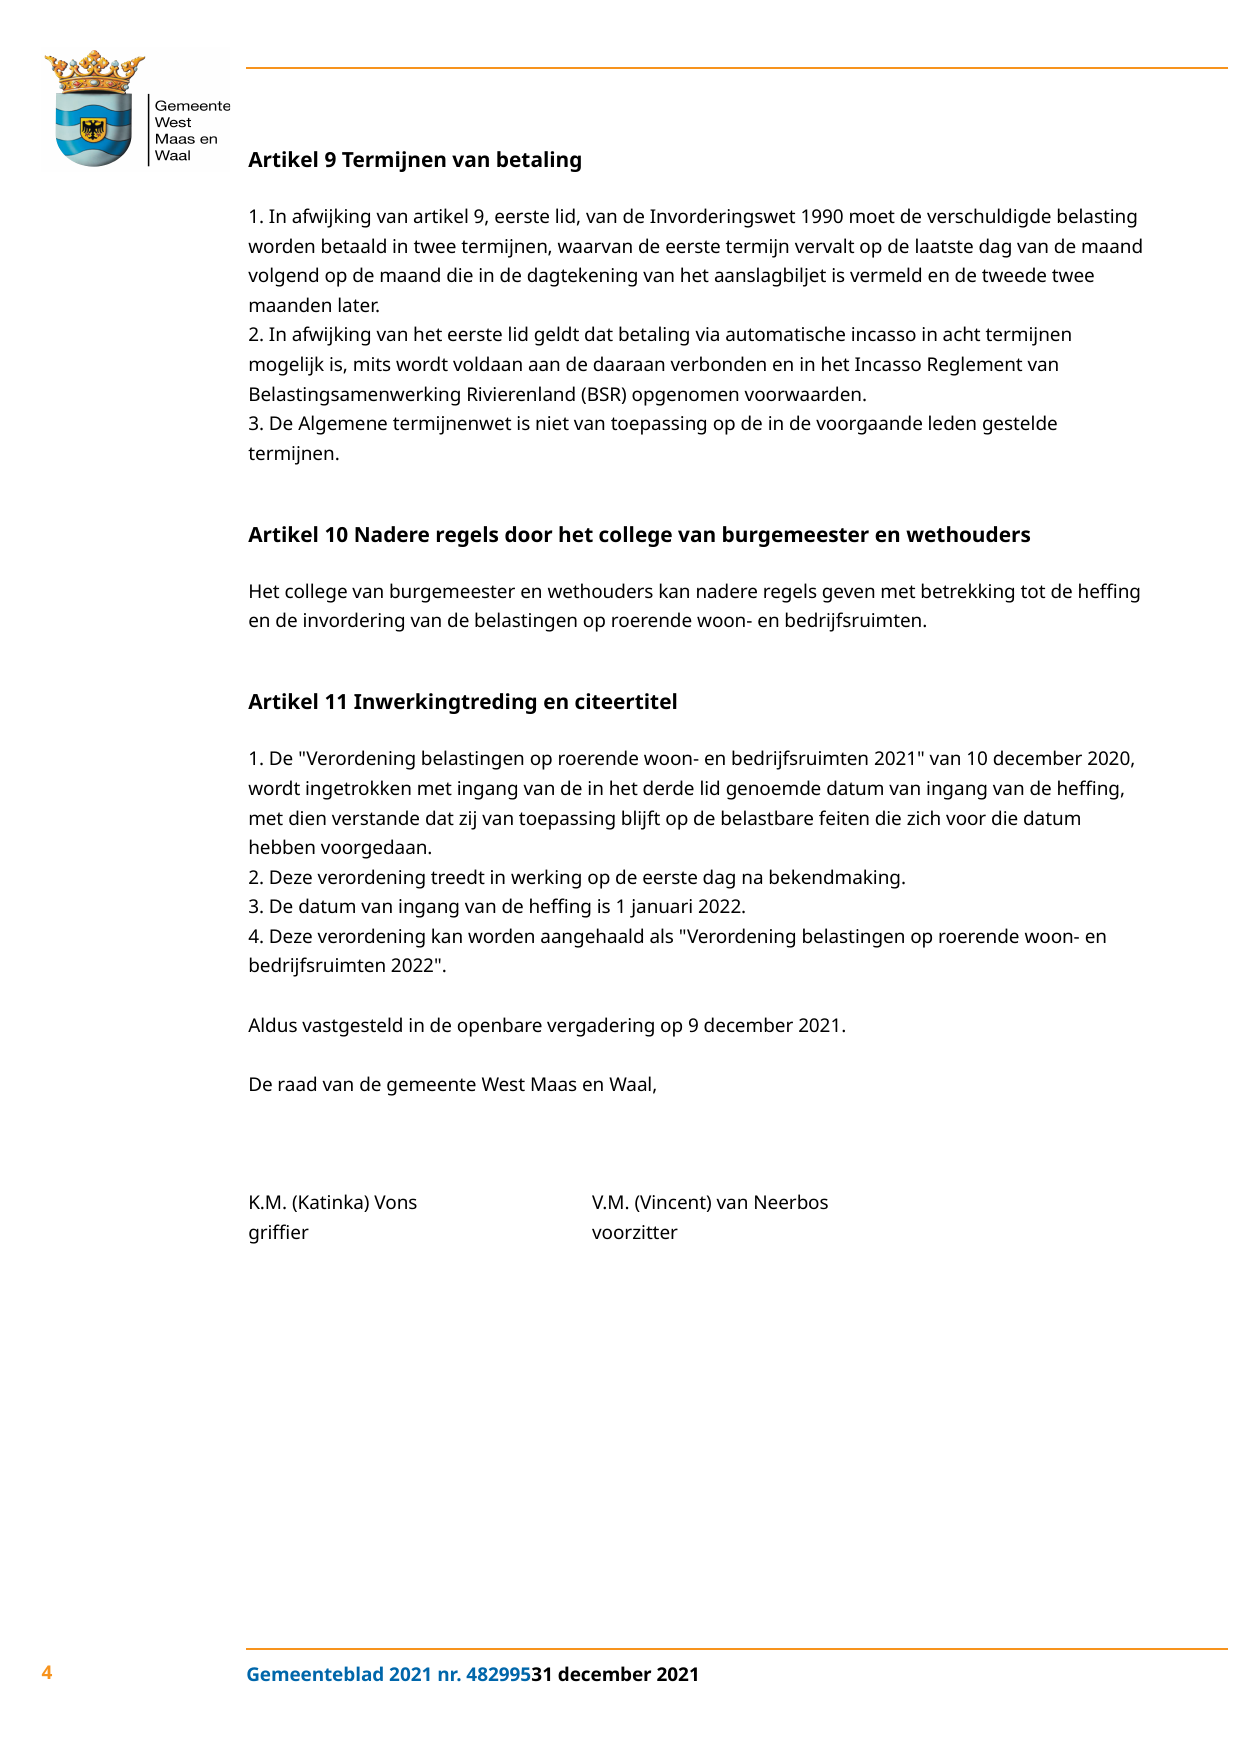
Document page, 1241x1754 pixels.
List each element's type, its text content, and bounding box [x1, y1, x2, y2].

text 1. In afwijking van artikel 9, eerste lid, van de Invorderingswet 1990 moet de verschuldigde belasting worden betaald in twee termijnen, waarvan de eerste termijn vervalt op de laatste dag van de maand volgend op de maand die in de dagtekening van het aanslagbiljet is vermeld en de tweede twee maanden later. [248, 203, 1152, 318]
picture [41, 47, 231, 172]
text 3. De Algemene termijnenwet is niet van toepassing op de in de voorgaande leden gestelde termijnen. [248, 410, 1152, 466]
table_header K.M. (Katinka) Vons griffier [248, 1130, 592, 1274]
text 2. In afwijking van het eerste lid geldt dat betaling via automatische incasso in acht termijnen mogelijk is, mits wordt voldaan aan de daaraan verbonden en in het Incasso Reglement van Belastingsamenwerking Rivierenland (BSR) opgenomen voorwaarden. [248, 322, 1152, 406]
text 4. Deze verordening kan worden aangehaald als "Verordening belastingen op roerende woon- en bedrijfsruimten 2022". [248, 923, 1152, 978]
text Artikel 11 Inwerkingtreding en citeertitel [248, 687, 1152, 716]
text 3. De datum van ingang van de heffing is 1 januari 2022. [248, 893, 1152, 919]
text Het college van burgemeester en wethouders kan nadere regels geven met betrekking tot de heffing en de invordering van de belastingen op roerende woon- en bedrijfsruimten. [248, 578, 1152, 633]
text Artikel 10 Nadere regels door het college van burgemeester en wethouders [248, 520, 1152, 548]
text Artikel 9 Termijnen van betaling [248, 145, 1152, 174]
text 1. De "Verordening belastingen op roerende woon- en bedrijfsruimten 2021" van 10 december 2020, wordt ingetrokken met ingang van de in het derde lid genoemde datum van ingang van de heffing, met dien verstande dat zij van toepassing blijft op de belastbare feiten die zich voor die datum hebben voorgedaan. [248, 746, 1152, 860]
text De raad van de gemeente West Maas en Waal, [248, 1071, 1152, 1097]
text 2. Deze verordening treedt in werking op de eerste dag na bekendmaking. [248, 864, 1152, 889]
table_header V.M. (Vincent) van Neerbos voorzitter [592, 1130, 1152, 1274]
text Aldus vastgesteld in de openbare vergadering op 9 december 2021. [248, 1012, 1152, 1037]
